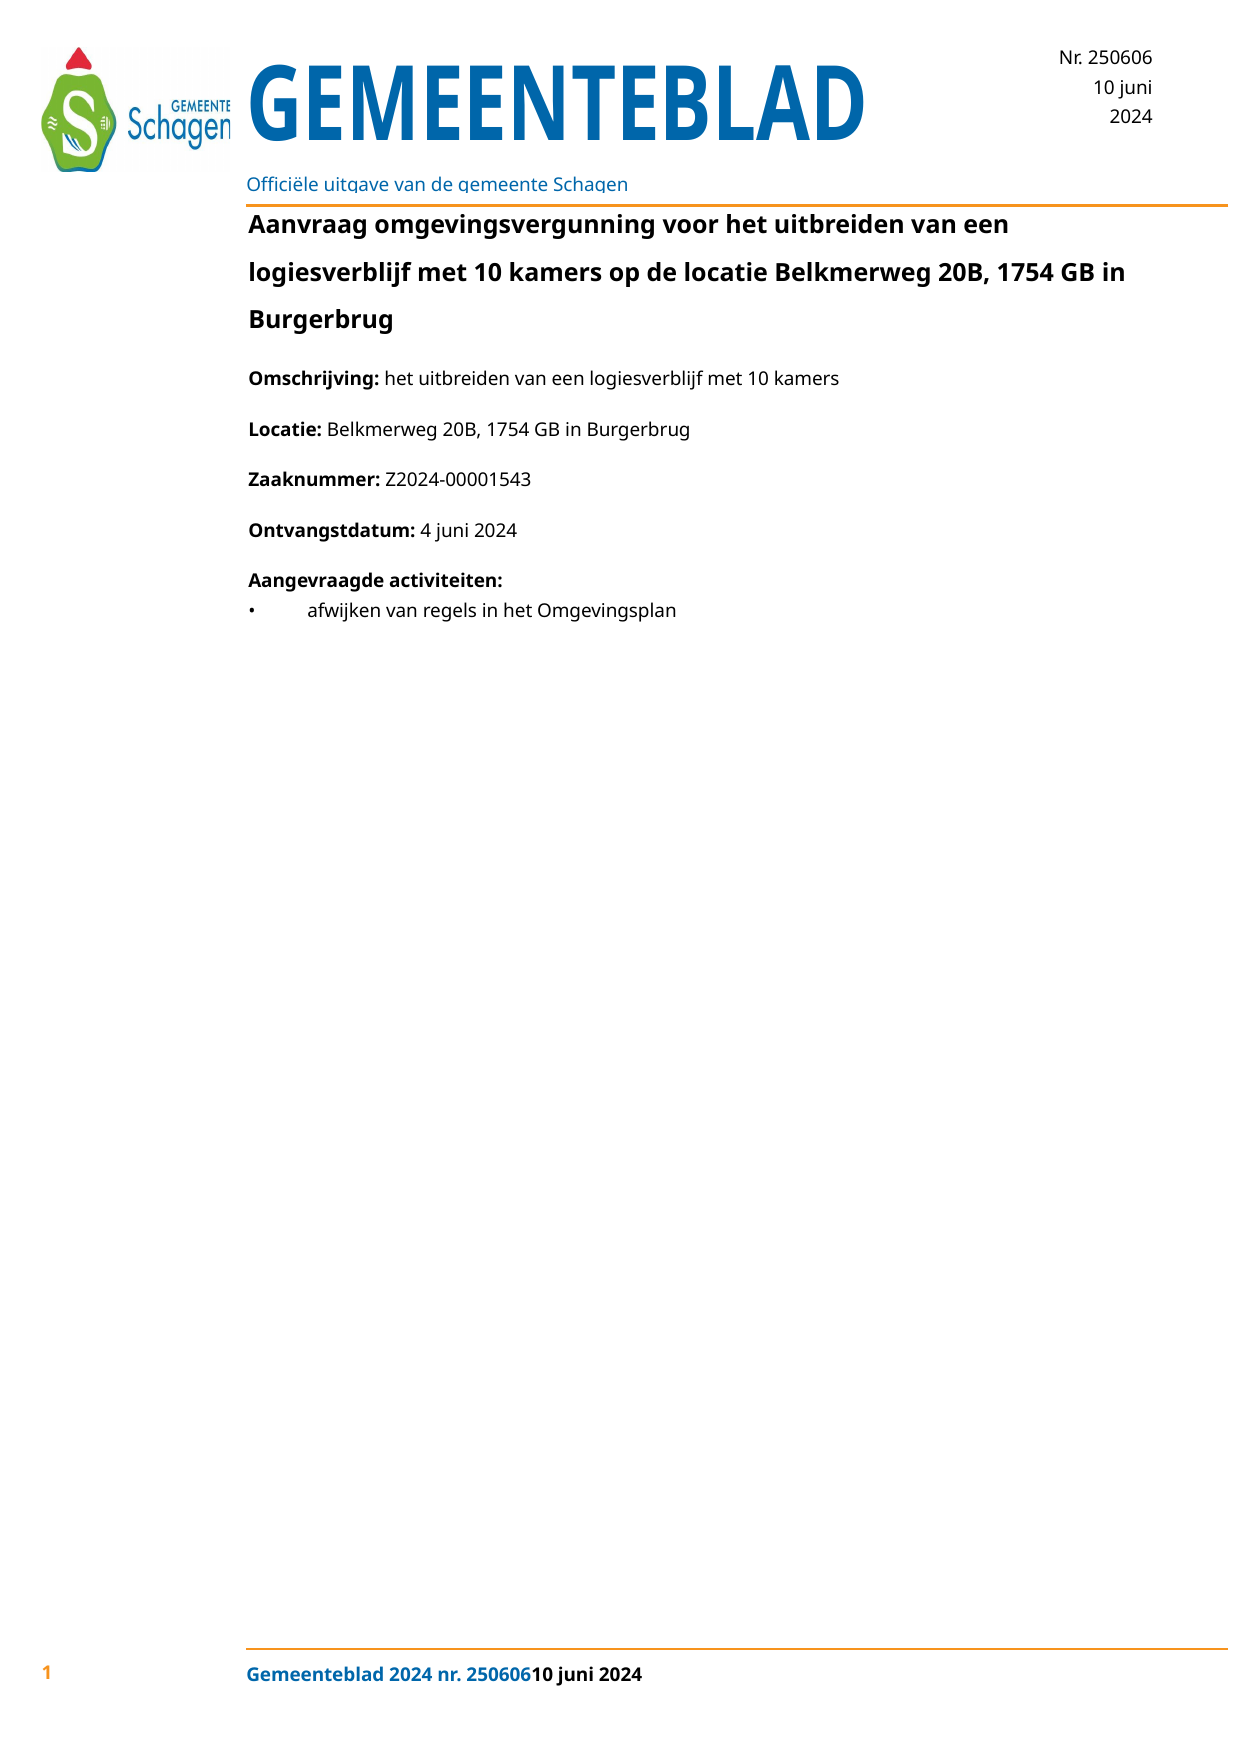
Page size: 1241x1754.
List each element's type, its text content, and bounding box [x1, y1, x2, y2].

picture [41, 47, 231, 172]
text Zaaknummer: Z2024-00001543 [248, 466, 1152, 492]
text Locatie: Belkmerweg 20B, 1754 GB in Burgerbrug [248, 416, 1152, 442]
text Ontvangstdatum: 4 juni 2024 [248, 517, 1152, 542]
text Aangevraagde activiteiten: [248, 567, 1152, 593]
list afwijken van regels in het Omgevingsplan [248, 597, 1152, 622]
text Aanvraag omgevingsvergunning voor het uitbreiden van een logiesverblijf met 10 kamers op de locatie Belkmerweg 20B, 1754 GB in Burgerbrug [248, 207, 1152, 336]
text Omschrijving: het uitbreiden van een logiesverblijf met 10 kamers [248, 366, 1152, 391]
